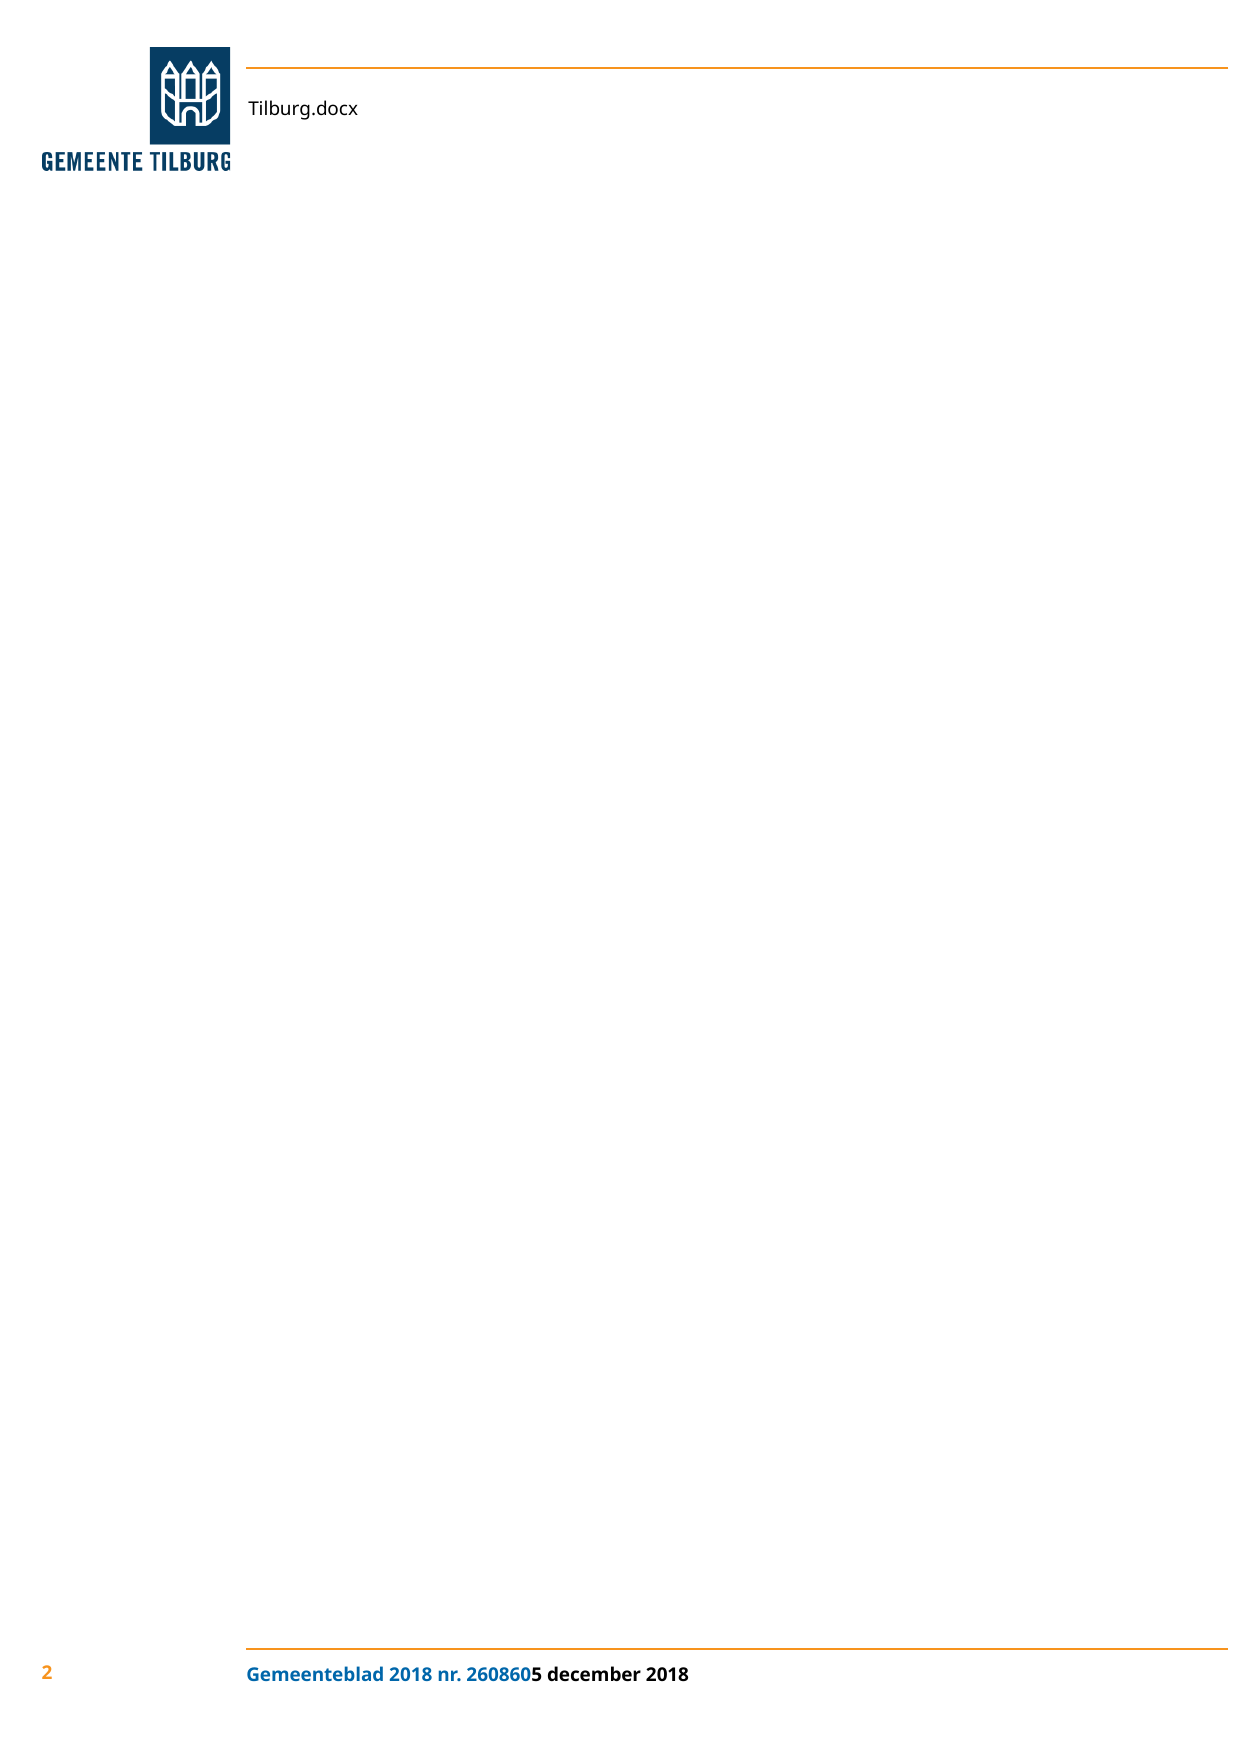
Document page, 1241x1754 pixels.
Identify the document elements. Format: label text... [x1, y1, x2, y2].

text Tilburg.docx [248, 95, 1152, 121]
picture [41, 47, 231, 172]
